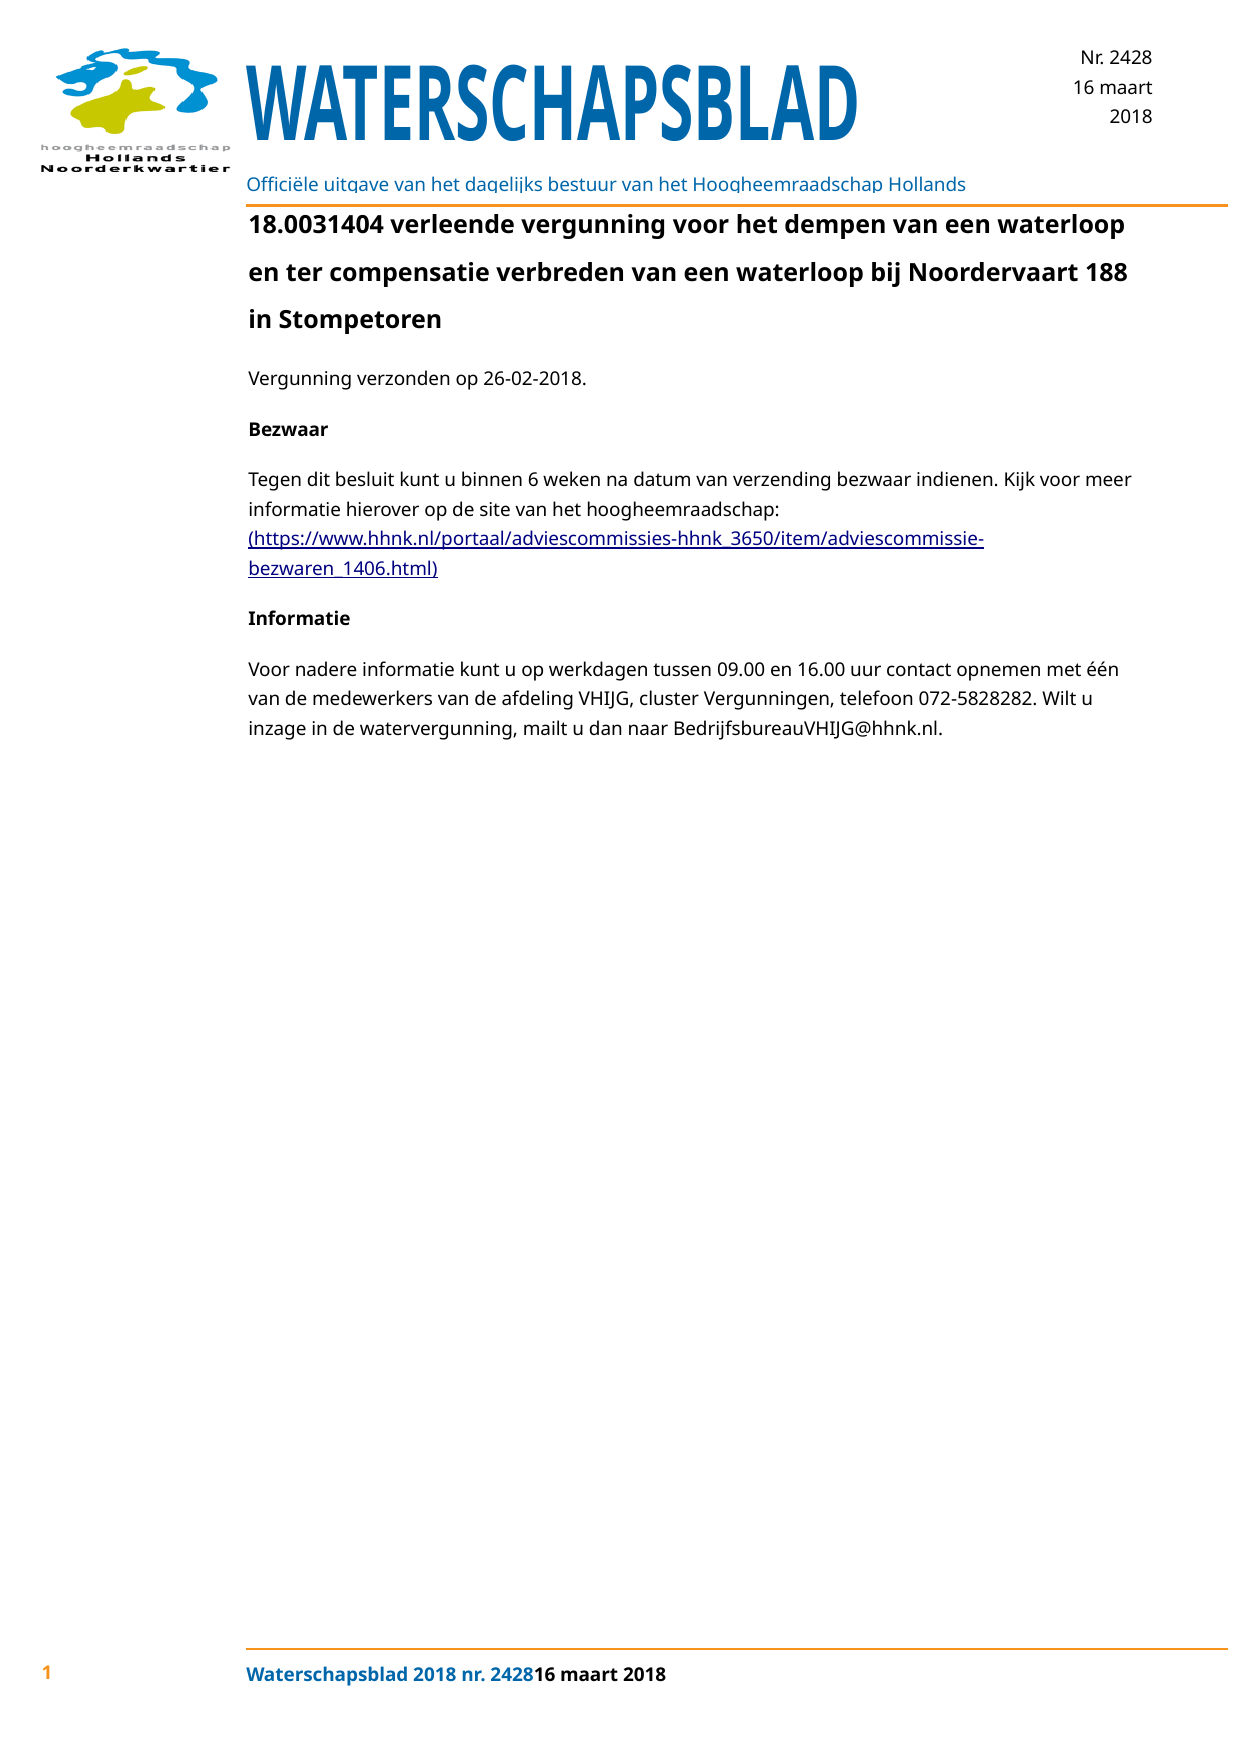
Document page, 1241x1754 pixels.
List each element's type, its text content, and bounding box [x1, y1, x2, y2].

text 18.0031404 verleende vergunning voor het dempen van een waterloop en ter compensatie verbreden van een waterloop bij Noordervaart 188 in Stompetoren [248, 207, 1152, 336]
text Informatie [248, 606, 1152, 631]
text Bezwaar [248, 416, 1152, 442]
text Vergunning verzonden op 26-02-2018. [248, 366, 1152, 391]
text Voor nadere informatie kunt u op werkdagen tussen 09.00 en 16.00 uur contact opnemen met één van de medewerkers van de afdeling VHIJG, cluster Vergunningen, telefoon 072-5828282. Wilt u inzage in de watervergunning, mailt u dan naar BedrijfsbureauVHIJG@hhnk.nl. [248, 656, 1152, 741]
picture [41, 47, 231, 172]
text Tegen dit besluit kunt u binnen 6 weken na datum van verzending bezwaar indienen. Kijk voor meer informatie hierover op de site van het hoogheemraadschap: (https://www.hhnk.nl/portaal/adviescommissies-hhnk_3650/item/adviescommissie-bezwaren_1406.html) [248, 466, 1152, 581]
